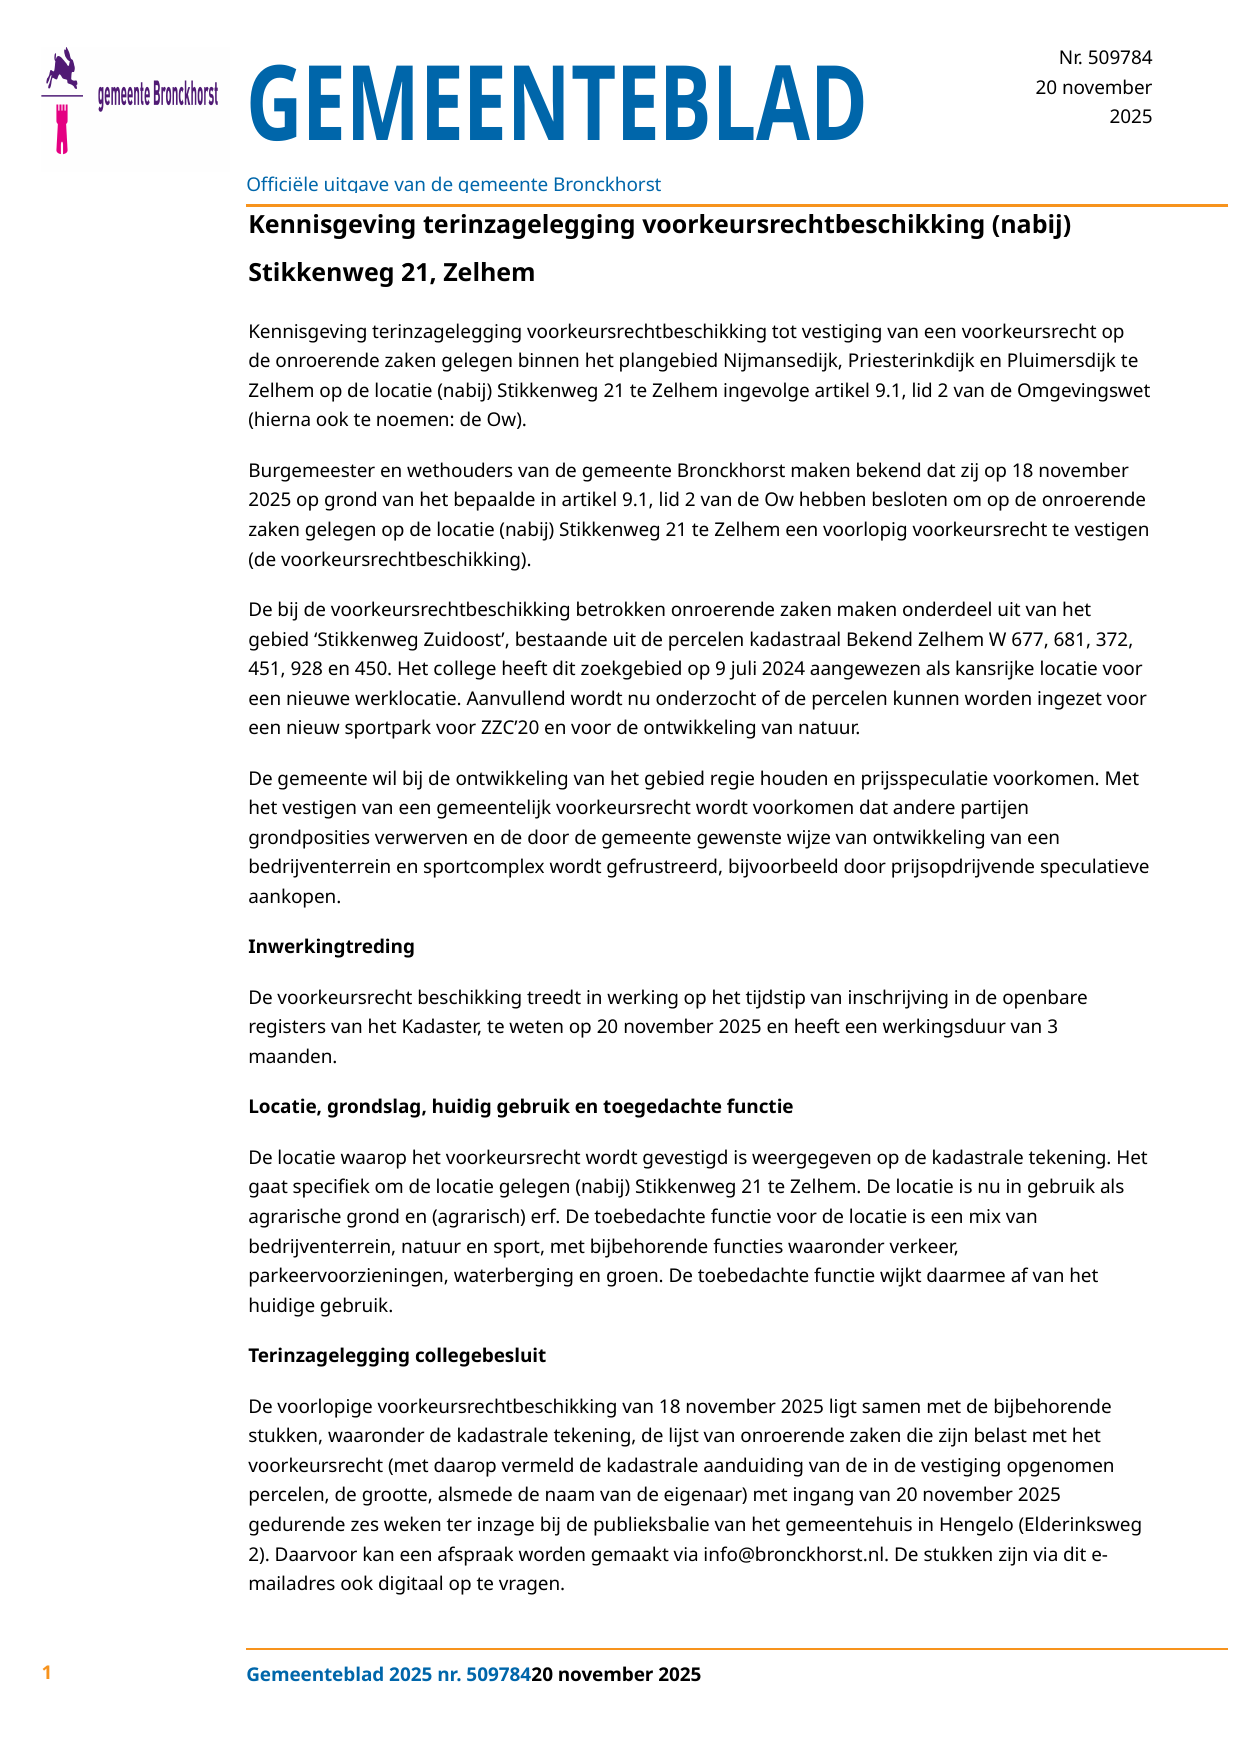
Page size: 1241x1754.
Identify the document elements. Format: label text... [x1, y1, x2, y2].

text Kennisgeving terinzagelegging voorkeursrechtbeschikking (nabij) Stikkenweg 21, Zelhem [248, 207, 1152, 288]
text De locatie waarop het voorkeursrecht wordt gevestigd is weergegeven op de kadastrale tekening. Het gaat specifiek om de locatie gelegen (nabij) Stikkenweg 21 te Zelhem. De locatie is nu in gebruik als agrarische grond en (agrarisch) erf. De toebedachte functie voor de locatie is een mix van bedrijventerrein, natuur en sport, met bijbehorende functies waaronder verkeer, parkeervoorzieningen, waterberging en groen. De toebedachte functie wijkt daarmee af van het huidige gebruik. [248, 1144, 1152, 1318]
text Burgemeester en wethouders van de gemeente Bronckhorst maken bekend dat zij op 18 november 2025 op grond van het bepaalde in artikel 9.1, lid 2 van de Ow hebben besloten om op de onroerende zaken gelegen op de locatie (nabij) Stikkenweg 21 te Zelhem een voorlopig voorkeursrecht te vestigen (de voorkeursrechtbeschikking). [248, 457, 1152, 572]
picture [41, 47, 231, 172]
text De bij de voorkeursrechtbeschikking betrokken onroerende zaken maken onderdeel uit van het gebied ‘Stikkenweg Zuidoost’, bestaande uit de percelen kadastraal Bekend Zelhem W 677, 681, 372, 451, 928 en 450. Het college heeft dit zoekgebied op 9 juli 2024 aangewezen als kansrijke locatie voor een nieuwe werklocatie. Aanvullend wordt nu onderzocht of de percelen kunnen worden ingezet voor een nieuw sportpark voor ZZC’20 en voor de ontwikkeling van natuur. [248, 596, 1152, 740]
text De voorkeursrecht beschikking treedt in werking op het tijdstip van inschrijving in de openbare registers van het Kadaster, te weten op 20 november 2025 en heeft een werkingsduur van 3 maanden. [248, 984, 1152, 1069]
text Inwerkingtreding [248, 934, 1152, 959]
text De voorlopige voorkeursrechtbeschikking van 18 november 2025 ligt samen met de bijbehorende stukken, waaronder de kadastrale tekening, de lijst van onroerende zaken die zijn belast met het voorkeursrecht (met daarop vermeld de kadastrale aanduiding van de in de vestiging opgenomen percelen, de grootte, alsmede de naam van de eigenaar) met ingang van 20 november 2025 gedurende zes weken ter inzage bij de publieksbalie van het gemeentehuis in Hengelo (Elderinksweg 2). Daarvoor kan een afspraak worden gemaakt via info@bronckhorst.nl. De stukken zijn via dit e-mailadres ook digitaal op te vragen. [248, 1393, 1152, 1596]
text Kennisgeving terinzagelegging voorkeursrechtbeschikking tot vestiging van een voorkeursrecht op de onroerende zaken gelegen binnen het plangebied Nijmansedijk, Priesterinkdijk en Pluimersdijk te Zelhem op de locatie (nabij) Stikkenweg 21 te Zelhem ingevolge artikel 9.1, lid 2 van de Omgevingswet (hierna ook te noemen: de Ow). [248, 318, 1152, 432]
text De gemeente wil bij de ontwikkeling van het gebied regie houden en prijsspeculatie voorkomen. Met het vestigen van een gemeentelijk voorkeursrecht wordt voorkomen dat andere partijen grondposities verwerven en de door de gemeente gewenste wijze van ontwikkeling van een bedrijventerrein en sportcomplex wordt gefrustreerd, bijvoorbeeld door prijsopdrijvende speculatieve aankopen. [248, 765, 1152, 909]
text Locatie, grondslag, huidig gebruik en toegedachte functie [248, 1094, 1152, 1119]
text Terinzagelegging collegebesluit [248, 1342, 1152, 1368]
